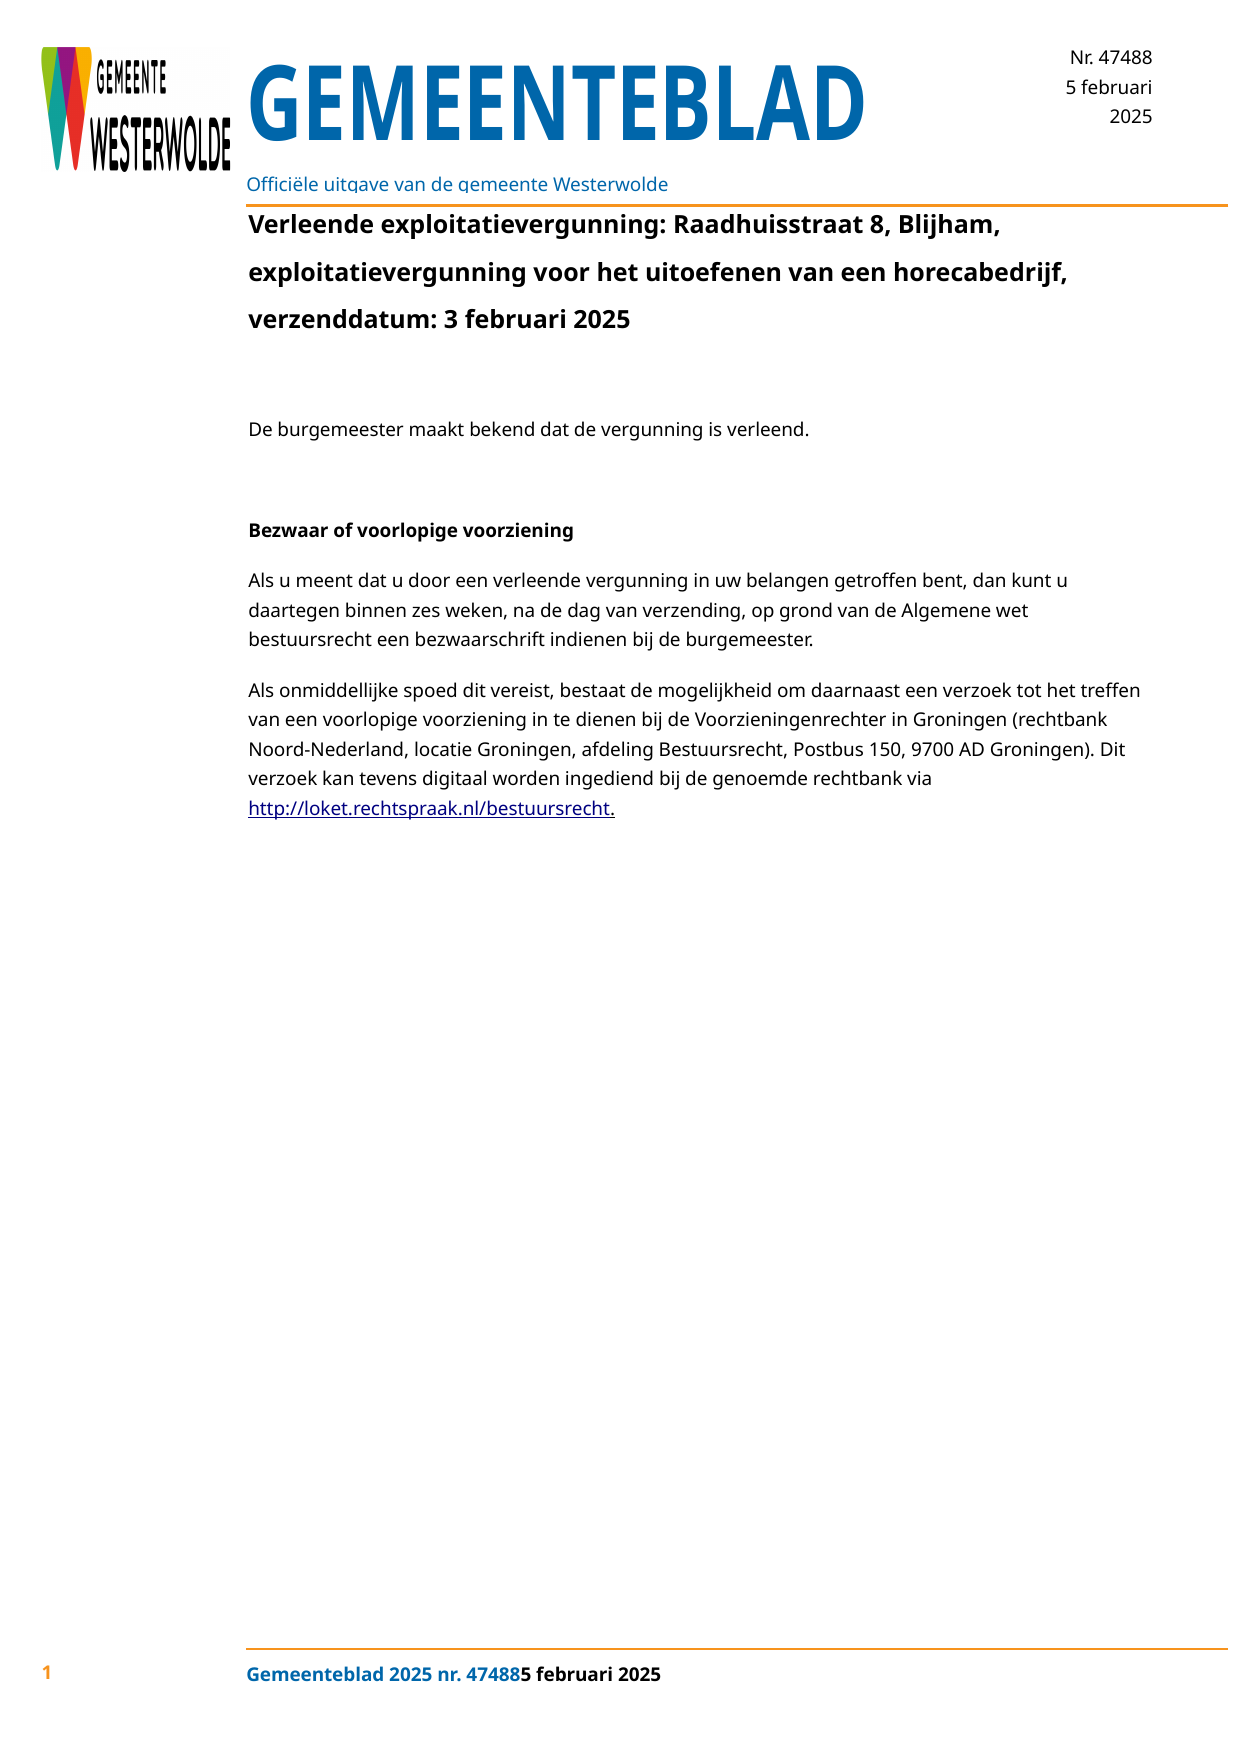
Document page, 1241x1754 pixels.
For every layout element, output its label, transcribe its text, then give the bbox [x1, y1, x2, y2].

picture [41, 47, 231, 172]
text De burgemeester maakt bekend dat de vergunning is verleend. [248, 416, 1152, 442]
text Als onmiddellijke spoed dit vereist, bestaat de mogelijkheid om daarnaast een verzoek tot het treffen van een voorlopige voorziening in te dienen bij de Voorzieningenrechter in Groningen (rechtbank Noord-Nederland, locatie Groningen, afdeling Bestuursrecht, Postbus 150, 9700 AD Groningen). Dit verzoek kan tevens digitaal worden ingediend bij de genoemde rechtbank via http://loket.rechtspraak.nl/bestuursrecht. [248, 677, 1152, 821]
text Bezwaar of voorlopige voorziening [248, 517, 1152, 542]
text Als u meent dat u door een verleende vergunning in uw belangen getroffen bent, dan kunt u daartegen binnen zes weken, na de dag van verzending, op grond van de Algemene wet bestuursrecht een bezwaarschrift indienen bij de burgemeester. [248, 567, 1152, 652]
text Verleende exploitatievergunning: Raadhuisstraat 8, Blijham, exploitatievergunning voor het uitoefenen van een horecabedrijf, verzenddatum: 3 februari 2025 [248, 207, 1152, 336]
